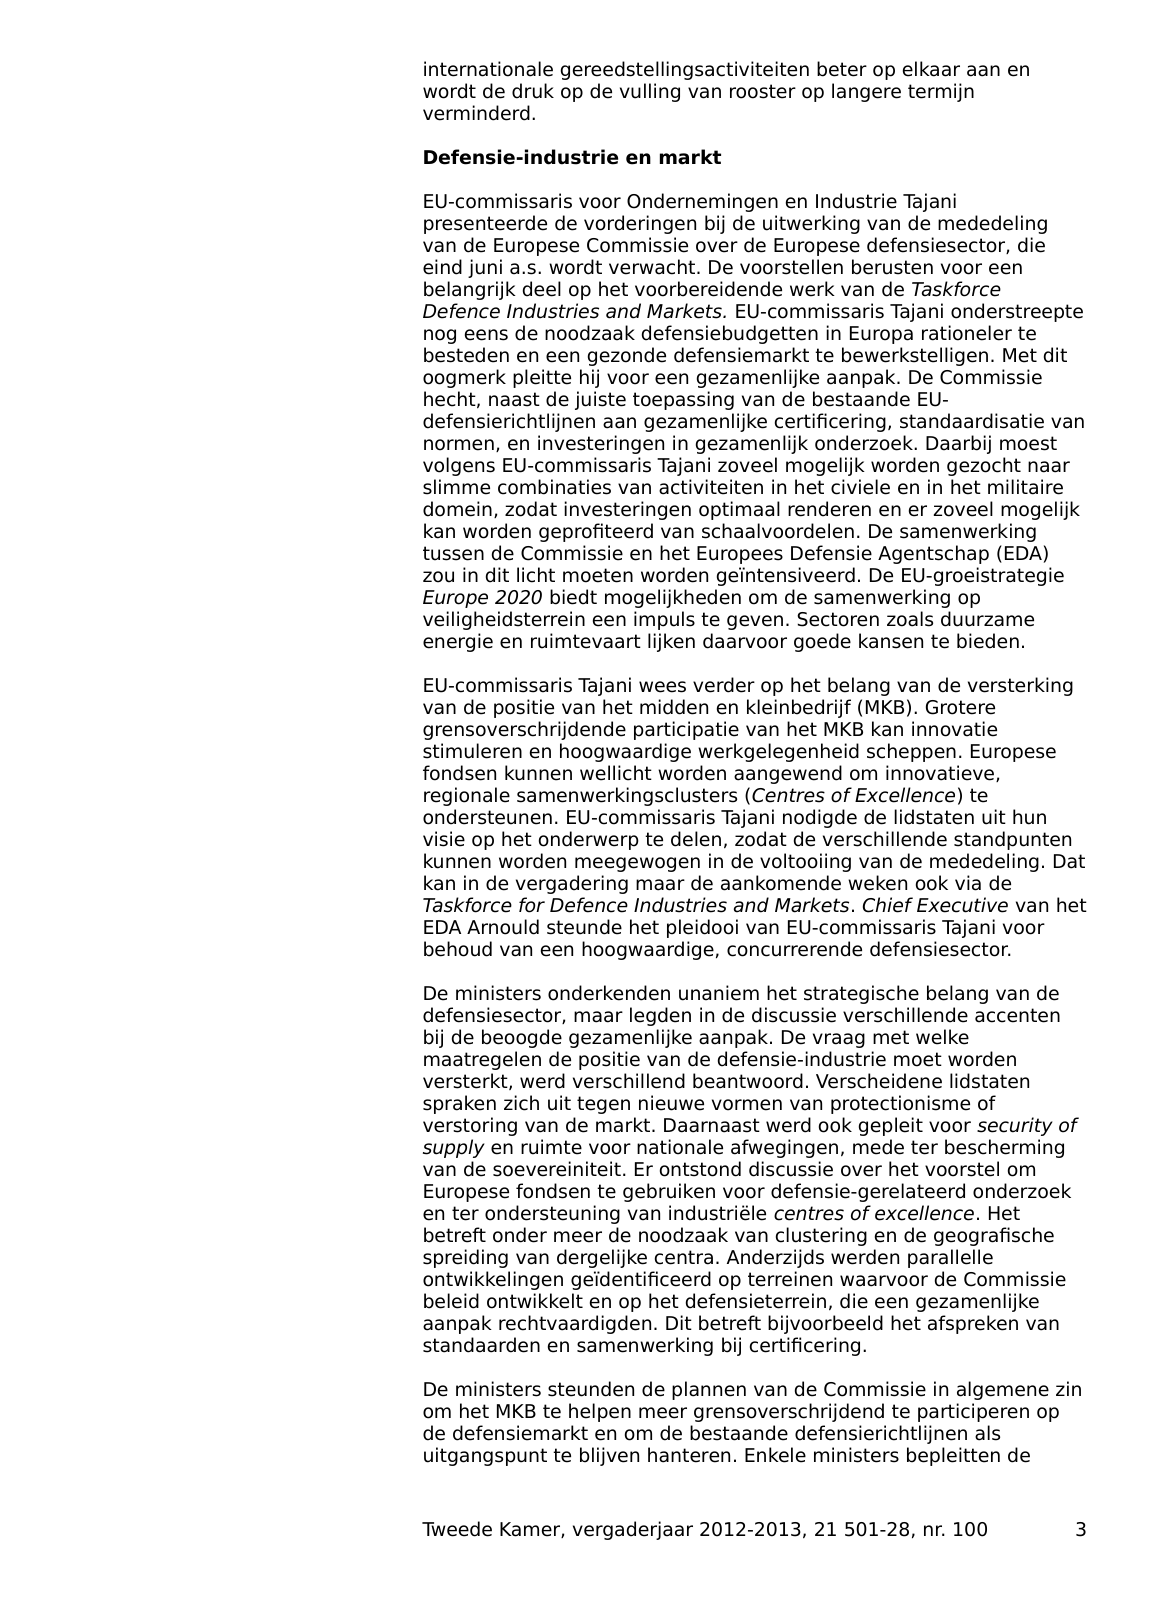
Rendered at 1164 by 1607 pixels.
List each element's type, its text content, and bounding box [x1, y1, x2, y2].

text EU-commissaris Tajani wees verder op het belang van de versterking van de positie van het midden en kleinbedrijf (MKB). Grotere grensoverschrijdende participatie van het MKB kan innovatie stimuleren en hoogwaardige werkgelegenheid scheppen. Europese fondsen kunnen wellicht worden aangewend om innovatieve, regionale samenwerkingsclusters (Centres of Excellence) te ondersteunen. EU-commissaris Tajani nodigde de lidstaten uit hun visie op het onderwerp te delen, zodat de verschillende standpunten kunnen worden meegewogen in de voltooiing van de mededeling. Dat kan in de vergadering maar de aankomende weken ook via de Taskforce for Defence Industries and Markets. Chief Executive van het EDA Arnould steunde het pleidooi van EU-commissaris Tajani voor behoud van een hoogwaardige, concurrerende defensiesector. [422, 675, 1087, 961]
subtitle Defensie-industrie en markt [422, 147, 1087, 169]
text EU-commissaris voor Ondernemingen en Industrie Tajani presenteerde de vorderingen bij de uitwerking van de mededeling van de Europese Commissie over de Europese defensiesector, die eind juni a.s. wordt verwacht. De voorstellen berusten voor een belangrijk deel op het voorbereidende werk van de Taskforce Defence Industries and Markets. EU-commissaris Tajani onderstreepte nog eens de noodzaak defensiebudgetten in Europa rationeler te besteden en een gezonde defensiemarkt te bewerkstelligen. Met dit oogmerk pleitte hij voor een gezamenlijke aanpak. De Commissie hecht, naast de juiste toepassing van de bestaande EU-defensierichtlijnen aan gezamenlijke certificering, standaardisatie van normen, en investeringen in gezamenlijk onderzoek. Daarbij moest volgens EU-commissaris Tajani zoveel mogelijk worden gezocht naar slimme combinaties van activiteiten in het civiele en in het militaire domein, zodat investeringen optimaal renderen en er zoveel mogelijk kan worden geprofiteerd van schaalvoordelen. De samenwerking tussen de Commissie en het Europees Defensie Agentschap (EDA) zou in dit licht moeten worden geïntensiveerd. De EU-groeistrategie Europe 2020 biedt mogelijkheden om de samenwerking op veiligheidsterrein een impuls te geven. Sectoren zoals duurzame energie en ruimtevaart lijken daarvoor goede kansen te bieden. [422, 191, 1087, 653]
text internationale gereedstellingsactiviteiten beter op elkaar aan en wordt de druk op de vulling van rooster op langere termijn verminderd. [422, 59, 1087, 125]
text De ministers steunden de plannen van de Commissie in algemene zin om het MKB te helpen meer grensoverschrijdend te participeren op de defensiemarkt en om de bestaande defensierichtlijnen als uitgangspunt te blijven hanteren. Enkele ministers bepleitten de [422, 1379, 1087, 1467]
text De ministers onderkenden unaniem het strategische belang van de defensiesector, maar legden in de discussie verschillende accenten bij de beoogde gezamenlijke aanpak. De vraag met welke maatregelen de positie van de defensie-industrie moet worden versterkt, werd verschillend beantwoord. Verscheidene lidstaten spraken zich uit tegen nieuwe vormen van protectionisme of verstoring van de markt. Daarnaast werd ook gepleit voor security of supply en ruimte voor nationale afwegingen, mede ter bescherming van de soevereiniteit. Er ontstond discussie over het voorstel om Europese fondsen te gebruiken voor defensie-gerelateerd onderzoek en ter ondersteuning van industriële centres of excellence. Het betreft onder meer de noodzaak van clustering en de geografische spreiding van dergelijke centra. Anderzijds werden parallelle ontwikkelingen geïdentificeerd op terreinen waarvoor de Commissie beleid ontwikkelt en op het defensieterrein, die een gezamenlijke aanpak rechtvaardigden. Dit betreft bijvoorbeeld het afspreken van standaarden en samenwerking bij certificering. [422, 983, 1087, 1357]
